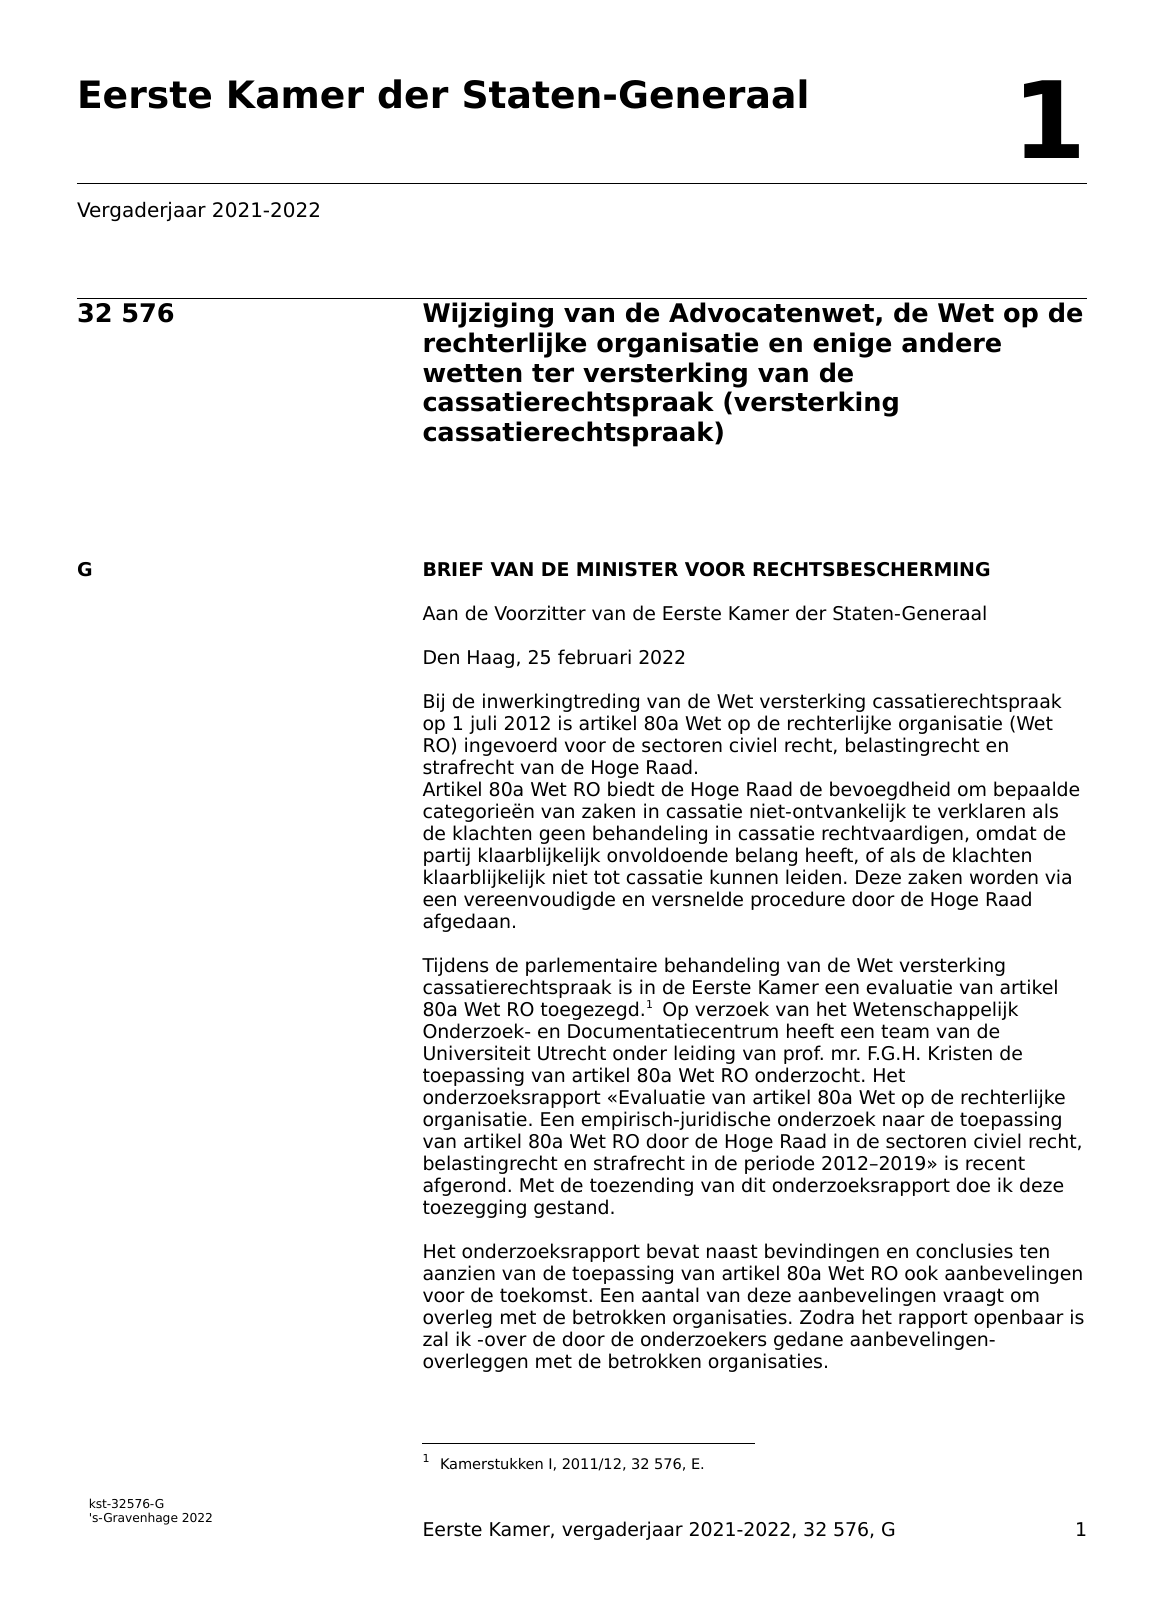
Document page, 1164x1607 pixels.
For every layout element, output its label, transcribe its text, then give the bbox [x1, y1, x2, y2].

table_header Eerste Kamer der Staten-Generaal [77, 59, 886, 183]
text Tijdens de parlementaire behandeling van de Wet versterking cassatierechtspraak is in de Eerste Kamer een evaluatie van artikel 80a Wet RO toegezegd. Op verzoek van het Wetenschappelijk Onderzoek- en Documentatiecentrum heeft een team van de Universiteit Utrecht onder leiding van prof. mr. F.G.H. Kristen de toepassing van artikel 80a Wet RO onderzocht. Het onderzoeksrapport «Evaluatie van artikel 80a Wet op de rechterlijke organisatie. Een empirisch-juridische onderzoek naar de toepassing van artikel 80a Wet RO door de Hoge Raad in de sectoren civiel recht, belastingrecht en strafrecht in de periode 2012–2019» is recent afgerond. Met de toezending van dit onderzoeksrapport doe ik deze toezegging gestand. [422, 955, 1087, 1219]
text Bij de inwerkingtreding van de Wet versterking cassatierechtspraak op 1 juli 2012 is artikel 80a Wet op de rechterlijke organisatie (Wet RO) ingevoerd voor de sectoren civiel recht, belastingrecht en strafrecht van de Hoge Raad. [422, 691, 1087, 779]
text 's-Gravenhage 2022 [88, 1511, 323, 1525]
table_cell Vergaderjaar 2021-2022 [77, 184, 1087, 298]
text kst-32576-G [88, 1497, 323, 1511]
table_header 1 [886, 59, 1087, 183]
text Artikel 80a Wet RO biedt de Hoge Raad de bevoegdheid om bepaalde categorieën van zaken in cassatie niet-ontvankelijk te verklaren als de klachten geen behandeling in cassatie rechtvaardigen, omdat de partij klaarblijkelijk onvoldoende belang heeft, of als de klachten klaarblijkelijk niet tot cassatie kunnen leiden. Deze zaken worden via een vereenvoudigde en versnelde procedure door de Hoge Raad afgedaan. [422, 779, 1087, 933]
text Aan de Voorzitter van de Eerste Kamer der Staten-Generaal [422, 603, 1087, 624]
subtitle 32 576 Wijziging van de Advocatenwet, de Wet op de rechterlijke organisatie en enige andere wetten ter versterking van de cassatierechtspraak (versterking cassatierechtspraak) [77, 299, 1087, 447]
text Het onderzoeksrapport bevat naast bevindingen en conclusies ten aanzien van de toepassing van artikel 80a Wet RO ook aanbevelingen voor de toekomst. Een aantal van deze aanbevelingen vraagt om overleg met de betrokken organisaties. Zodra het rapport openbaar is zal ik -over de door de onderzoekers gedane aanbevelingen- overleggen met de betrokken organisaties. [422, 1241, 1087, 1373]
subtitle G BRIEF VAN DE MINISTER VOOR RECHTSBESCHERMING [77, 558, 1087, 580]
text Kamerstukken I, 2011/12, 32 576, E. [422, 1452, 1087, 1474]
text Den Haag, 25 februari 2022 [422, 647, 1087, 669]
